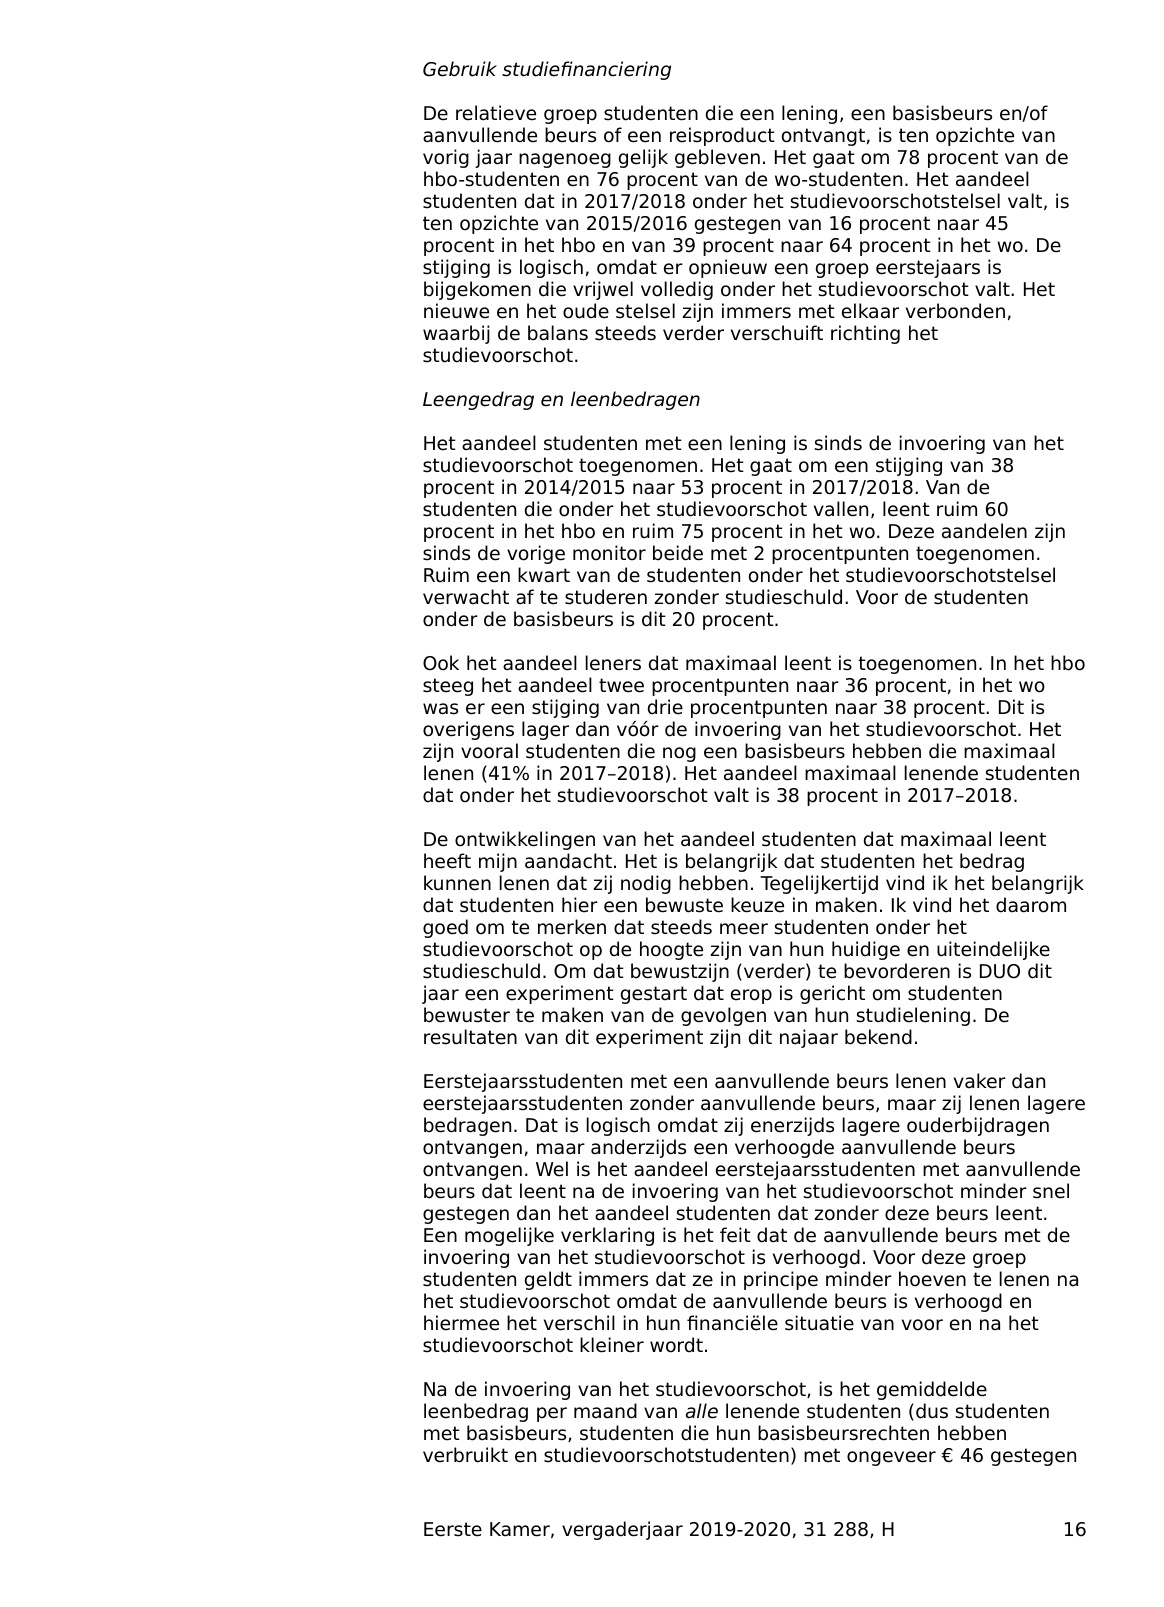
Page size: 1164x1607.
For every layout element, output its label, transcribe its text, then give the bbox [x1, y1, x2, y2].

subtitle Gebruik studiefinanciering [422, 59, 1087, 81]
text Na de invoering van het studievoorschot, is het gemiddelde leenbedrag per maand van alle lenende studenten (dus studenten met basisbeurs, studenten die hun basisbeursrechten hebben verbruikt en studievoorschotstudenten) met ongeveer € 46 gestegen [422, 1379, 1087, 1467]
text Ook het aandeel leners dat maximaal leent is toegenomen. In het hbo steeg het aandeel twee procentpunten naar 36 procent, in het wo was er een stijging van drie procentpunten naar 38 procent. Dit is overigens lager dan vóór de invoering van het studievoorschot. Het zijn vooral studenten die nog een basisbeurs hebben die maximaal lenen (41% in 2017–2018). Het aandeel maximaal lenende studenten dat onder het studievoorschot valt is 38 procent in 2017–2018. [422, 653, 1087, 807]
subtitle Leengedrag en leenbedragen [422, 389, 1087, 411]
text Eerstejaarsstudenten met een aanvullende beurs lenen vaker dan eerstejaarsstudenten zonder aanvullende beurs, maar zij lenen lagere bedragen. Dat is logisch omdat zij enerzijds lagere ouderbijdragen ontvangen, maar anderzijds een verhoogde aanvullende beurs ontvangen. Wel is het aandeel eerstejaarsstudenten met aanvullende beurs dat leent na de invoering van het studievoorschot minder snel gestegen dan het aandeel studenten dat zonder deze beurs leent. Een mogelijke verklaring is het feit dat de aanvullende beurs met de invoering van het studievoorschot is verhoogd. Voor deze groep studenten geldt immers dat ze in principe minder hoeven te lenen na het studievoorschot omdat de aanvullende beurs is verhoogd en hiermee het verschil in hun financiële situatie van voor en na het studievoorschot kleiner wordt. [422, 1071, 1087, 1357]
text De relatieve groep studenten die een lening, een basisbeurs en/of aanvullende beurs of een reisproduct ontvangt, is ten opzichte van vorig jaar nagenoeg gelijk gebleven. Het gaat om 78 procent van de hbo-studenten en 76 procent van de wo-studenten. Het aandeel studenten dat in 2017/2018 onder het studievoorschotstelsel valt, is ten opzichte van 2015/2016 gestegen van 16 procent naar 45 procent in het hbo en van 39 procent naar 64 procent in het wo. De stijging is logisch, omdat er opnieuw een groep eerstejaars is bijgekomen die vrijwel volledig onder het studievoorschot valt. Het nieuwe en het oude stelsel zijn immers met elkaar verbonden, waarbij de balans steeds verder verschuift richting het studievoorschot. [422, 103, 1087, 367]
text Het aandeel studenten met een lening is sinds de invoering van het studievoorschot toegenomen. Het gaat om een stijging van 38 procent in 2014/2015 naar 53 procent in 2017/2018. Van de studenten die onder het studievoorschot vallen, leent ruim 60 procent in het hbo en ruim 75 procent in het wo. Deze aandelen zijn sinds de vorige monitor beide met 2 procentpunten toegenomen. Ruim een kwart van de studenten onder het studievoorschotstelsel verwacht af te studeren zonder studieschuld. Voor de studenten onder de basisbeurs is dit 20 procent. [422, 433, 1087, 631]
text De ontwikkelingen van het aandeel studenten dat maximaal leent heeft mijn aandacht. Het is belangrijk dat studenten het bedrag kunnen lenen dat zij nodig hebben. Tegelijkertijd vind ik het belangrijk dat studenten hier een bewuste keuze in maken. Ik vind het daarom goed om te merken dat steeds meer studenten onder het studievoorschot op de hoogte zijn van hun huidige en uiteindelijke studieschuld. Om dat bewustzijn (verder) te bevorderen is DUO dit jaar een experiment gestart dat erop is gericht om studenten bewuster te maken van de gevolgen van hun studielening. De resultaten van dit experiment zijn dit najaar bekend. [422, 829, 1087, 1049]
